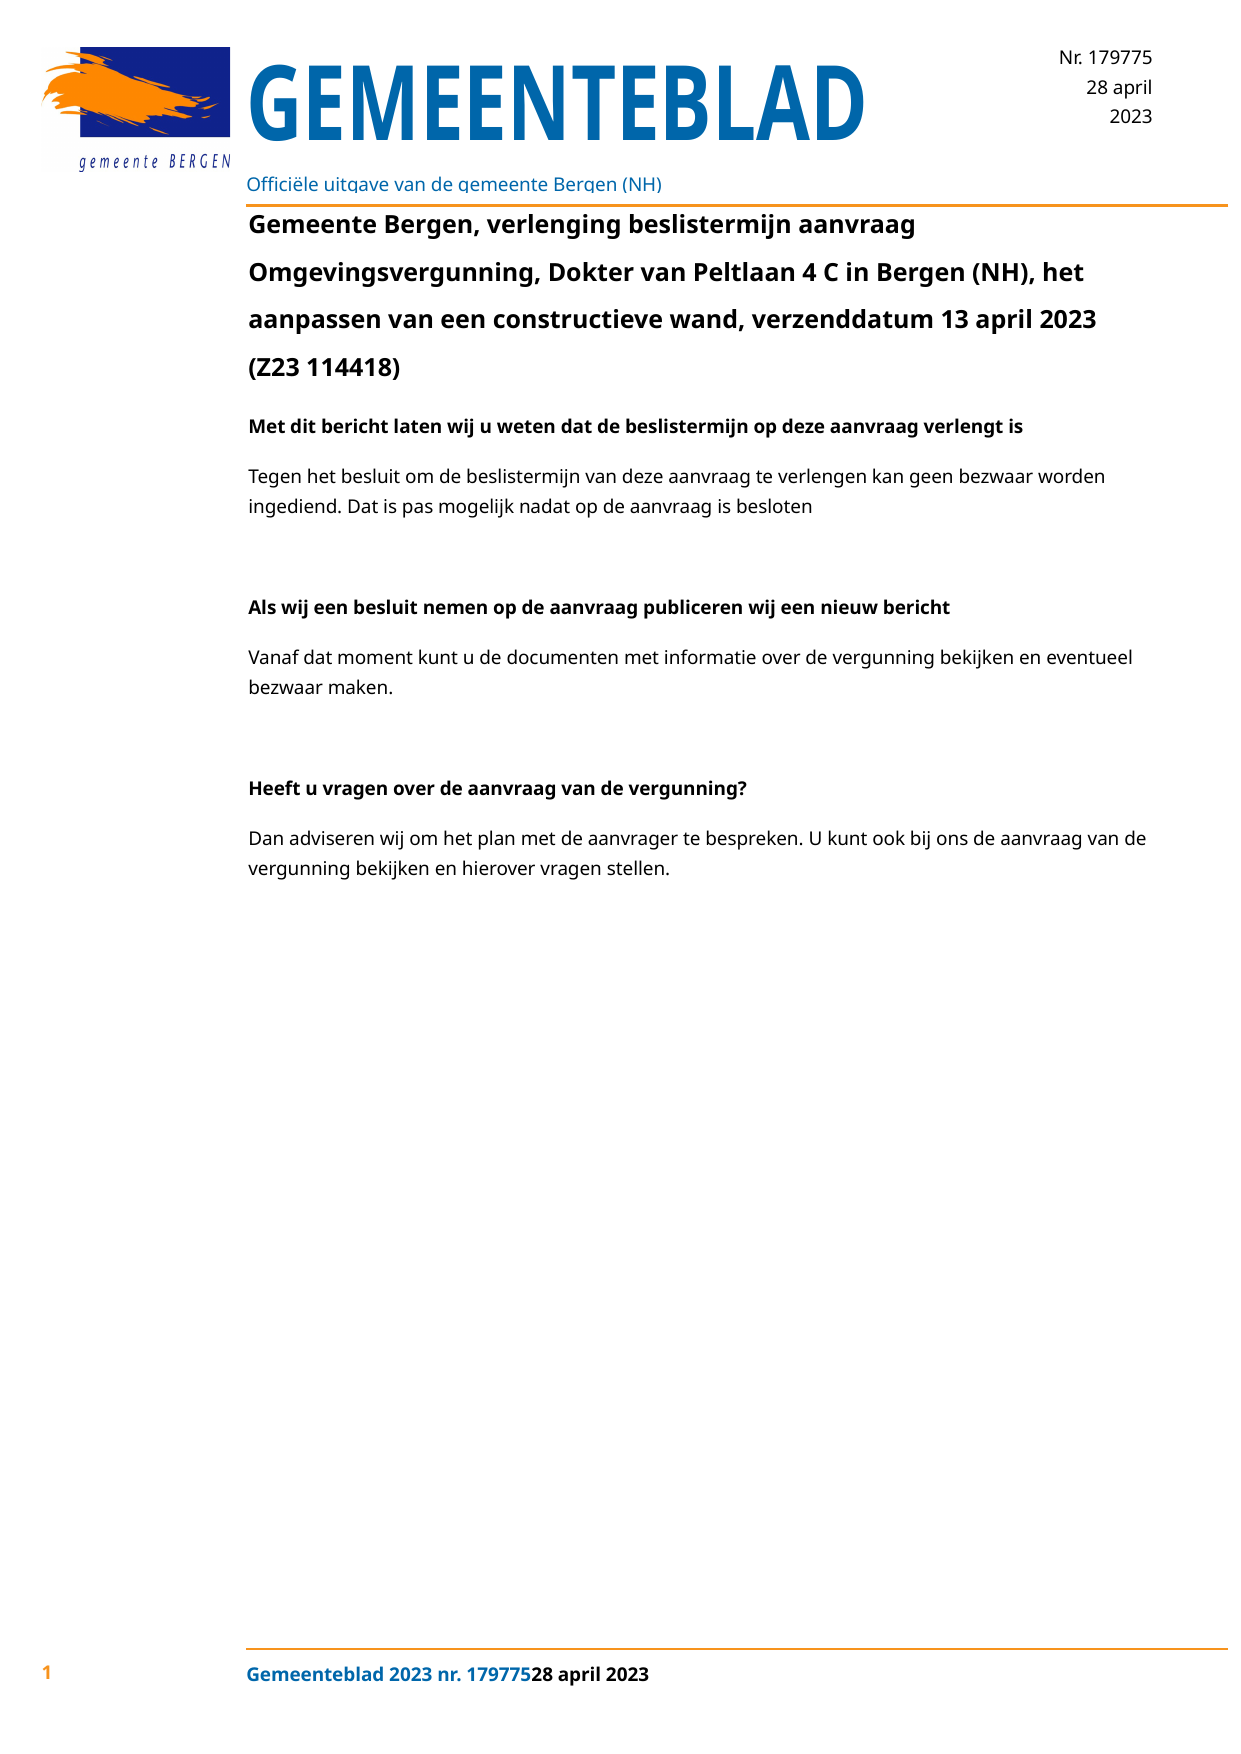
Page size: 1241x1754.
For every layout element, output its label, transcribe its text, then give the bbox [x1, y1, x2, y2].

text Met dit bericht laten wij u weten dat de beslistermijn op deze aanvraag verlengt is [248, 413, 1152, 439]
text Gemeente Bergen, verlenging beslistermijn aanvraag Omgevingsvergunning, Dokter van Peltlaan 4 C in Bergen (NH), het aanpassen van een constructieve wand, verzenddatum 13 april 2023 (Z23 114418) [248, 207, 1152, 384]
text Heeft u vragen over de aanvraag van de vergunning? [248, 775, 1152, 801]
text Vanaf dat moment kunt u de documenten met informatie over de vergunning bekijken en eventueel bezwaar maken. [248, 644, 1152, 700]
picture [41, 47, 231, 172]
text Tegen het besluit om de beslistermijn van deze aanvraag te verlengen kan geen bezwaar worden ingediend. Dat is pas mogelijk nadat op de aanvraag is besloten [248, 463, 1152, 519]
text Als wij een besluit nemen op de aanvraag publiceren wij een nieuw bericht [248, 594, 1152, 620]
text Dan adviseren wij om het plan met de aanvrager te bespreken. U kunt ook bij ons de aanvraag van de vergunning bekijken en hierover vragen stellen. [248, 825, 1152, 881]
